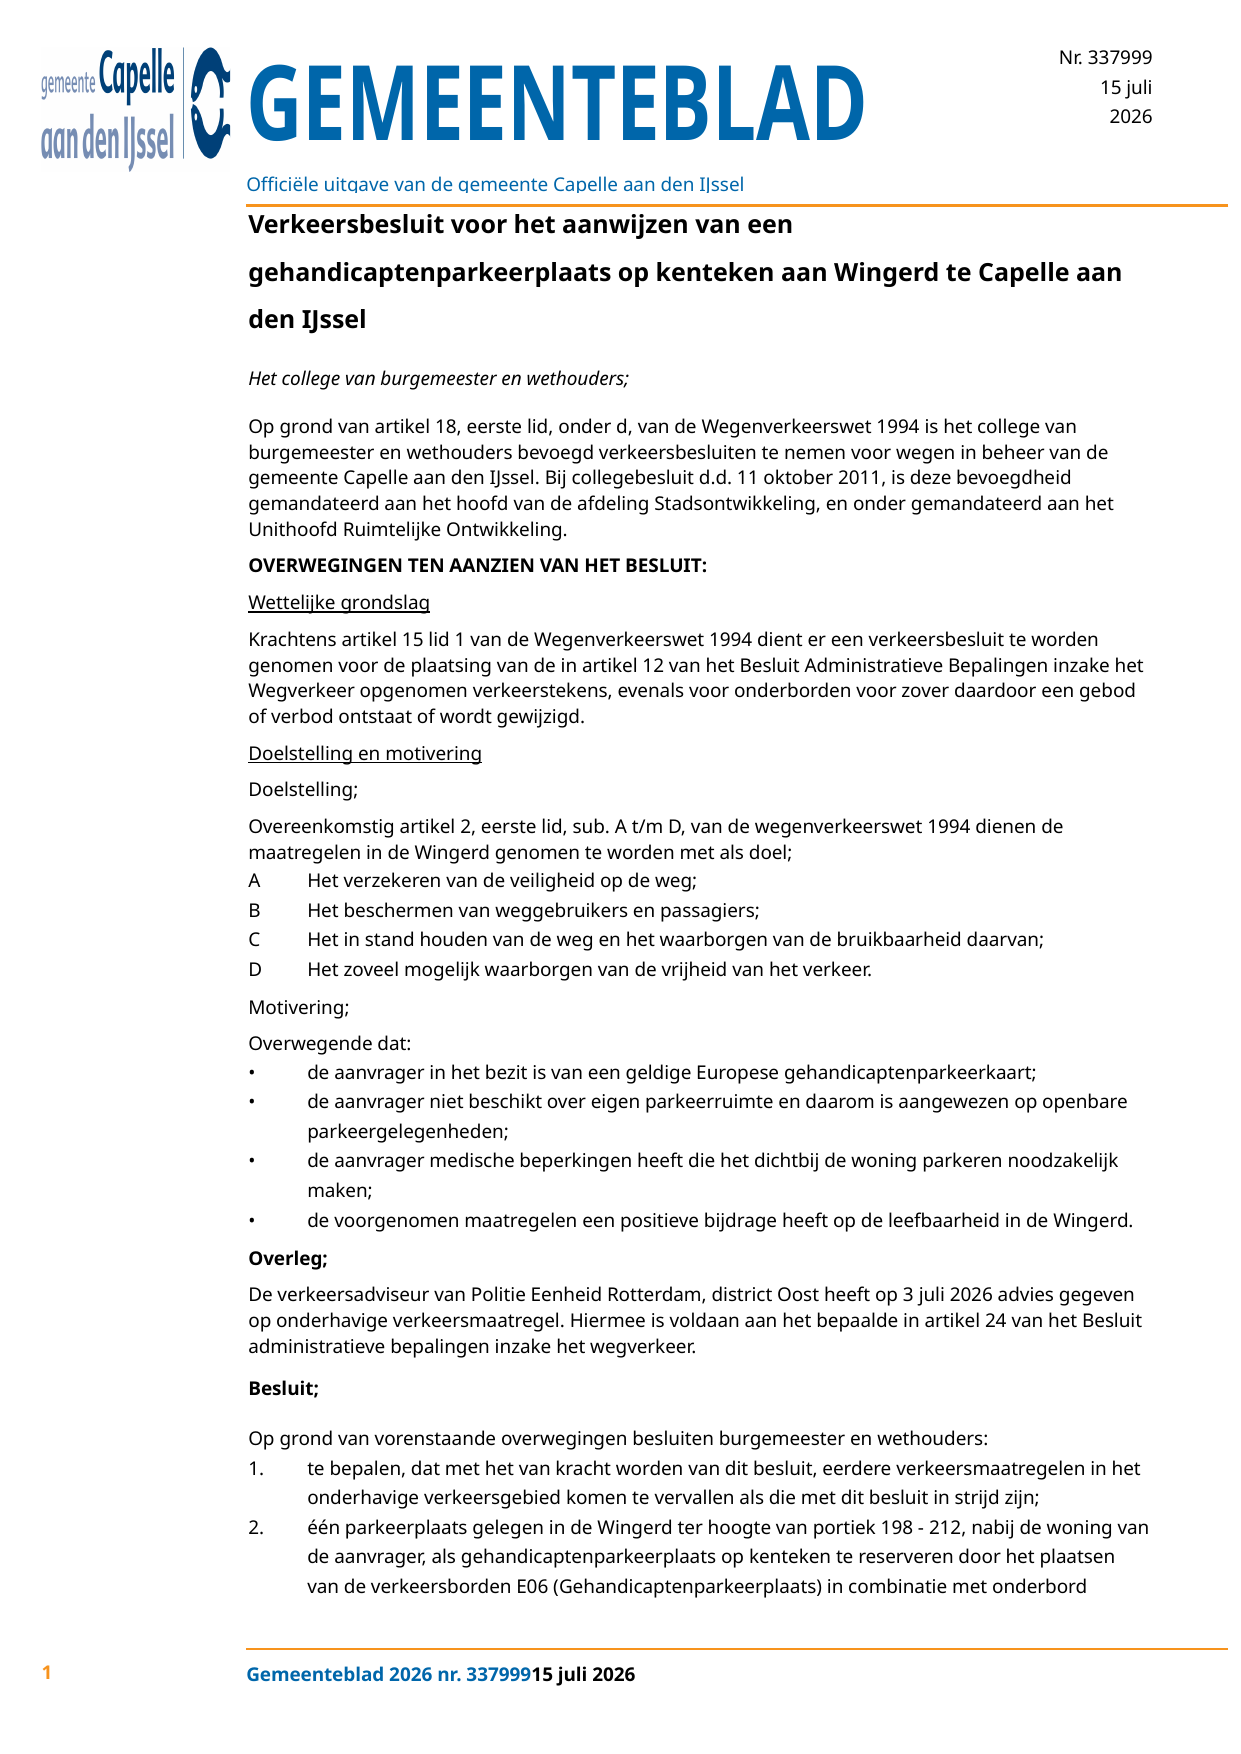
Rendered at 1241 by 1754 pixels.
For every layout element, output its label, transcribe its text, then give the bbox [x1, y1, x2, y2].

text Wettelijke grondslag [248, 589, 1152, 615]
list Het verzekeren van de veiligheid op de weg; [248, 867, 1152, 893]
text Doelstelling; [248, 777, 1152, 802]
text Overleg; [248, 1245, 1152, 1271]
text Overwegende dat: [248, 1031, 1152, 1056]
text Verkeersbesluit voor het aanwijzen van een gehandicaptenparkeerplaats op kenteken aan Wingerd te Capelle aan den IJssel [248, 207, 1152, 336]
list Het beschermen van weggebruikers en passagiers; [248, 897, 1152, 923]
text De verkeersadviseur van Politie Eenheid Rotterdam, district Oost heeft op 3 juli 2026 advies gegeven op onderhavige verkeersmaatregel. Hiermee is voldaan aan het bepaalde in artikel 24 van het Besluit administratieve bepalingen inzake het wegverkeer. [248, 1281, 1152, 1359]
list de aanvrager in het bezit is van een geldige Europese gehandicaptenparkeerkaart; [248, 1059, 1152, 1085]
list één parkeerplaats gelegen in de Wingerd ter hoogte van portiek 198 - 212, nabij de woning van de aanvrager, als gehandicaptenparkeerplaats op kenteken te reserveren door het plaatsen van de verkeersborden E06 (Gehandicaptenparkeerplaats) in combinatie met onderbord [248, 1514, 1152, 1599]
text Op grond van artikel 18, eerste lid, onder d, van de Wegenverkeerswet 1994 is het college van burgemeester en wethouders bevoegd verkeersbesluiten te nemen voor wegen in beheer van de gemeente Capelle aan den IJssel. Bij collegebesluit d.d. 11 oktober 2011, is deze bevoegdheid gemandateerd aan het hoofd van de afdeling Stadsontwikkeling, en onder gemandateerd aan het Unithoofd Ruimtelijke Ontwikkeling. [248, 413, 1152, 542]
list Het in stand houden van de weg en het waarborgen van de bruikbaarheid daarvan; [248, 926, 1152, 952]
list te bepalen, dat met het van kracht worden van dit besluit, eerdere verkeersmaatregelen in het onderhavige verkeersgebied komen te vervallen als die met dit besluit in strijd zijn; [248, 1455, 1152, 1510]
list de aanvrager medische beperkingen heeft die het dichtbij de woning parkeren noodzakelijk maken; [248, 1148, 1152, 1203]
text Besluit; [248, 1375, 1152, 1401]
text Krachtens artikel 15 lid 1 van de Wegenverkeerswet 1994 dient er een verkeersbesluit te worden genomen voor de plaatsing van de in artikel 12 van het Besluit Administratieve Bepalingen inzake het Wegverkeer opgenomen verkeerstekens, evenals voor onderborden voor zover daardoor een gebod of verbod ontstaat of wordt gewijzigd. [248, 626, 1152, 729]
picture [41, 47, 231, 172]
list Het zoveel mogelijk waarborgen van de vrijheid van het verkeer. [248, 956, 1152, 982]
text OVERWEGINGEN TEN AANZIEN VAN HET BESLUIT: [248, 553, 1152, 578]
text Op grond van vorenstaande overwegingen besluiten burgemeester en wethouders: [248, 1425, 1152, 1451]
text Doelstelling en motivering [248, 740, 1152, 766]
list de voorgenomen maatregelen een positieve bijdrage heeft op de leefbaarheid in de Wingerd. [248, 1207, 1152, 1233]
text Het college van burgemeester en wethouders; [248, 366, 1152, 391]
text Motivering; [248, 994, 1152, 1020]
list de aanvrager niet beschikt over eigen parkeerruimte en daarom is aangewezen op openbare parkeergelegenheden; [248, 1088, 1152, 1144]
text Overeenkomstig artikel 2, eerste lid, sub. A t/m D, van de wegenverkeerswet 1994 dienen de maatregelen in de Wingerd genomen te worden met als doel; [248, 813, 1152, 865]
